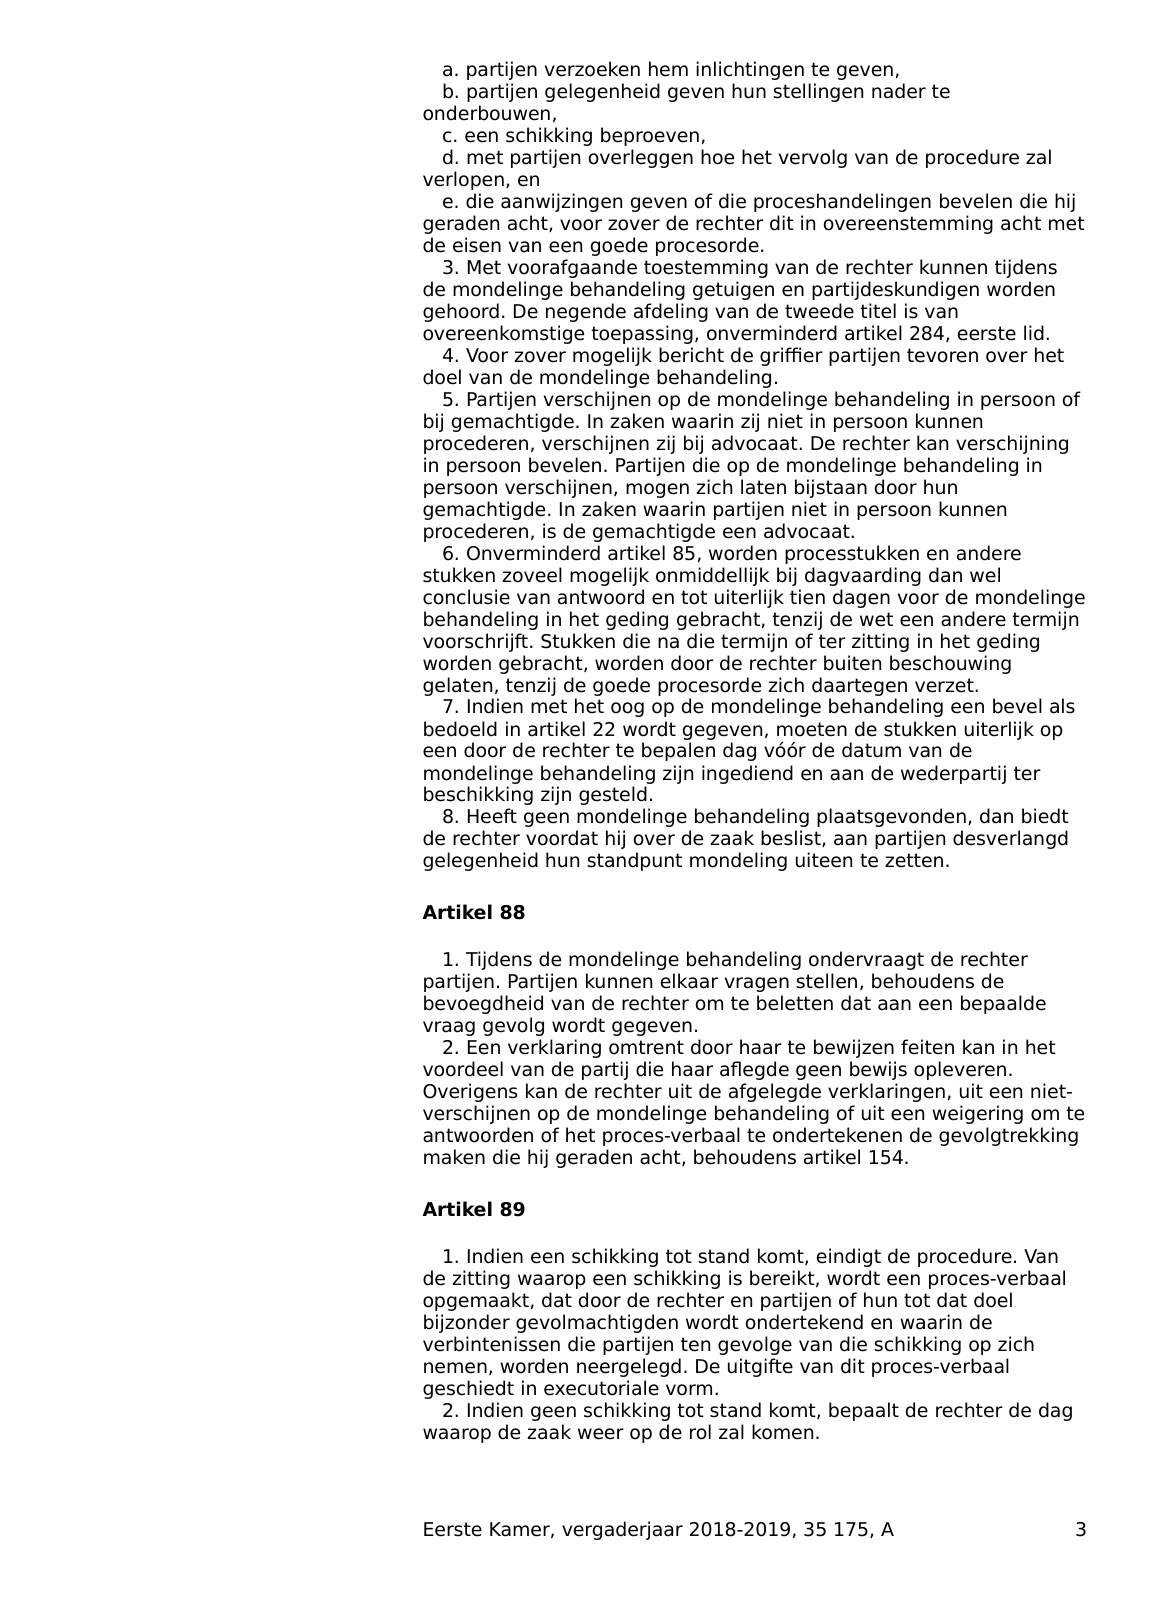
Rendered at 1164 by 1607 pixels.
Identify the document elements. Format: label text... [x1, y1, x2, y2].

text e. die aanwijzingen geven of die proceshandelingen bevelen die hij geraden acht, voor zover de rechter dit in overeenstemming acht met de eisen van een goede procesorde. [422, 191, 1087, 257]
subtitle Artikel 88 [422, 902, 1087, 924]
text c. een schikking beproeven, [422, 125, 1087, 147]
text d. met partijen overleggen hoe het vervolg van de procedure zal verlopen, en [422, 147, 1087, 191]
text 4. Voor zover mogelijk bericht de griffier partijen tevoren over het doel van de mondelinge behandeling. [422, 345, 1087, 389]
subtitle Artikel 89 [422, 1199, 1087, 1221]
text 3. Met voorafgaande toestemming van de rechter kunnen tijdens de mondelinge behandeling getuigen en partijdeskundigen worden gehoord. De negende afdeling van de tweede titel is van overeenkomstige toepassing, onverminderd artikel 284, eerste lid. [422, 257, 1087, 345]
text 2. Indien geen schikking tot stand komt, bepaalt de rechter de dag waarop de zaak weer op de rol zal komen. [422, 1400, 1087, 1444]
text 5. Partijen verschijnen op de mondelinge behandeling in persoon of bij gemachtigde. In zaken waarin zij niet in persoon kunnen procederen, verschijnen zij bij advocaat. De rechter kan verschijning in persoon bevelen. Partijen die op de mondelinge behandeling in persoon verschijnen, mogen zich laten bijstaan door hun gemachtigde. In zaken waarin partijen niet in persoon kunnen procederen, is de gemachtigde een advocaat. [422, 389, 1087, 543]
text 2. Een verklaring omtrent door haar te bewijzen feiten kan in het voordeel van de partij die haar aflegde geen bewijs opleveren. Overigens kan de rechter uit de afgelegde verklaringen, uit een niet-verschijnen op de mondelinge behandeling of uit een weigering om te antwoorden of het proces-verbaal te ondertekenen de gevolgtrekking maken die hij geraden acht, behoudens artikel 154. [422, 1037, 1087, 1169]
text 1. Tijdens de mondelinge behandeling ondervraagt de rechter partijen. Partijen kunnen elkaar vragen stellen, behoudens de bevoegdheid van de rechter om te beletten dat aan een bepaalde vraag gevolg wordt gegeven. [422, 949, 1087, 1037]
text 7. Indien met het oog op de mondelinge behandeling een bevel als bedoeld in artikel 22 wordt gegeven, moeten de stukken uiterlijk op een door de rechter te bepalen dag vóór de datum van de mondelinge behandeling zijn ingediend en aan de wederpartij ter beschikking zijn gesteld. [422, 696, 1087, 806]
text b. partijen gelegenheid geven hun stellingen nader te onderbouwen, [422, 81, 1087, 125]
text 6. Onverminderd artikel 85, worden processtukken en andere stukken zoveel mogelijk onmiddellijk bij dagvaarding dan wel conclusie van antwoord en tot uiterlijk tien dagen voor de mondelinge behandeling in het geding gebracht, tenzij de wet een andere termijn voorschrijft. Stukken die na die termijn of ter zitting in het geding worden gebracht, worden door de rechter buiten beschouwing gelaten, tenzij de goede procesorde zich daartegen verzet. [422, 543, 1087, 696]
text a. partijen verzoeken hem inlichtingen te geven, [422, 59, 1087, 81]
text 8. Heeft geen mondelinge behandeling plaatsgevonden, dan biedt de rechter voordat hij over de zaak beslist, aan partijen desverlangd gelegenheid hun standpunt mondeling uiteen te zetten. [422, 806, 1087, 872]
text 1. Indien een schikking tot stand komt, eindigt de procedure. Van de zitting waarop een schikking is bereikt, wordt een proces-verbaal opgemaakt, dat door de rechter en partijen of hun tot dat doel bijzonder gevolmachtigden wordt ondertekend en waarin de verbintenissen die partijen ten gevolge van die schikking op zich nemen, worden neergelegd. De uitgifte van dit proces-verbaal geschiedt in executoriale vorm. [422, 1246, 1087, 1400]
